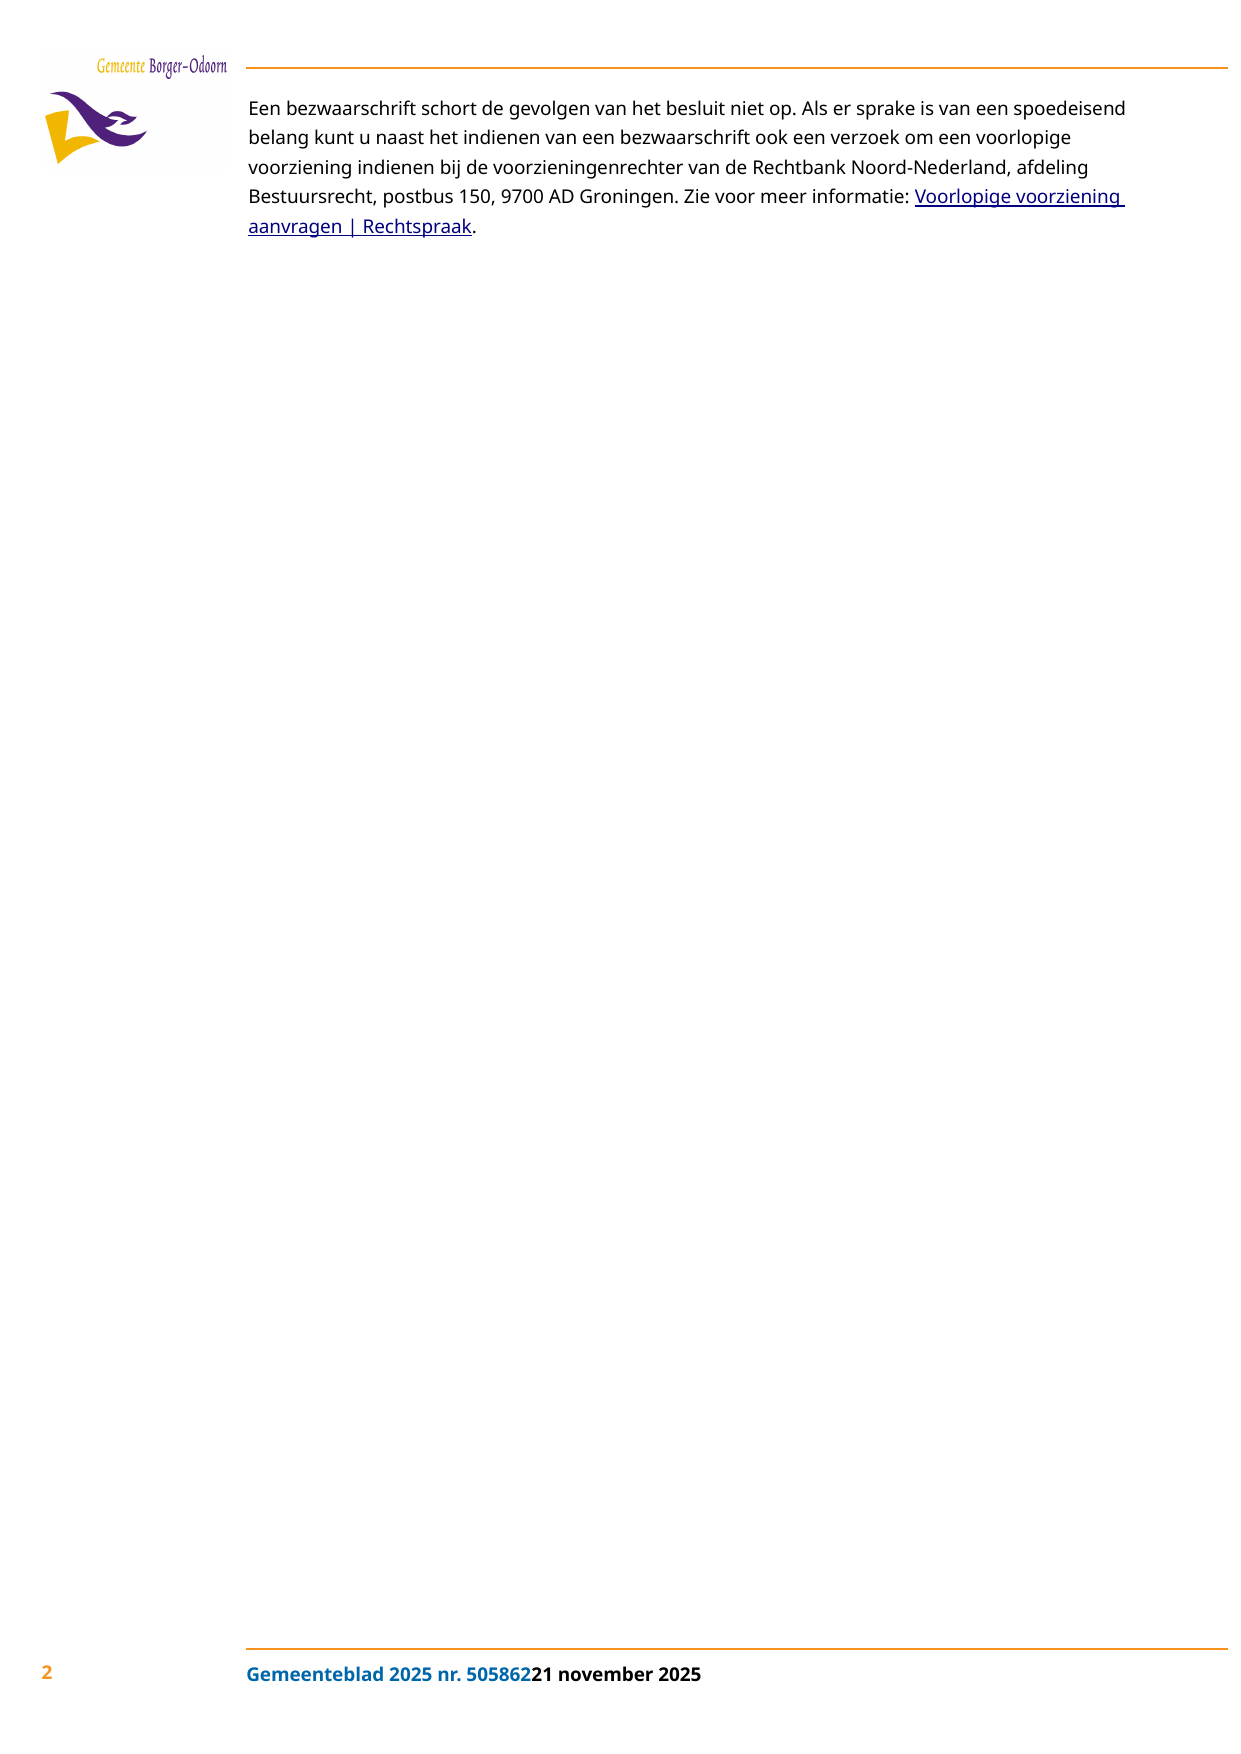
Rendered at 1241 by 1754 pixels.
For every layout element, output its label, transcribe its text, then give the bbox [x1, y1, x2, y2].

text Een bezwaarschrift schort de gevolgen van het besluit niet op. Als er sprake is van een spoedeisend belang kunt u naast het indienen van een bezwaarschrift ook een verzoek om een voorlopige voorziening indienen bij de voorzieningenrechter van de Rechtbank Noord-Nederland, afdeling Bestuursrecht, postbus 150, 9700 AD Groningen. Zie voor meer informatie: Voorlopige voorziening aanvragen | Rechtspraak. [248, 95, 1152, 239]
picture [41, 47, 231, 172]
